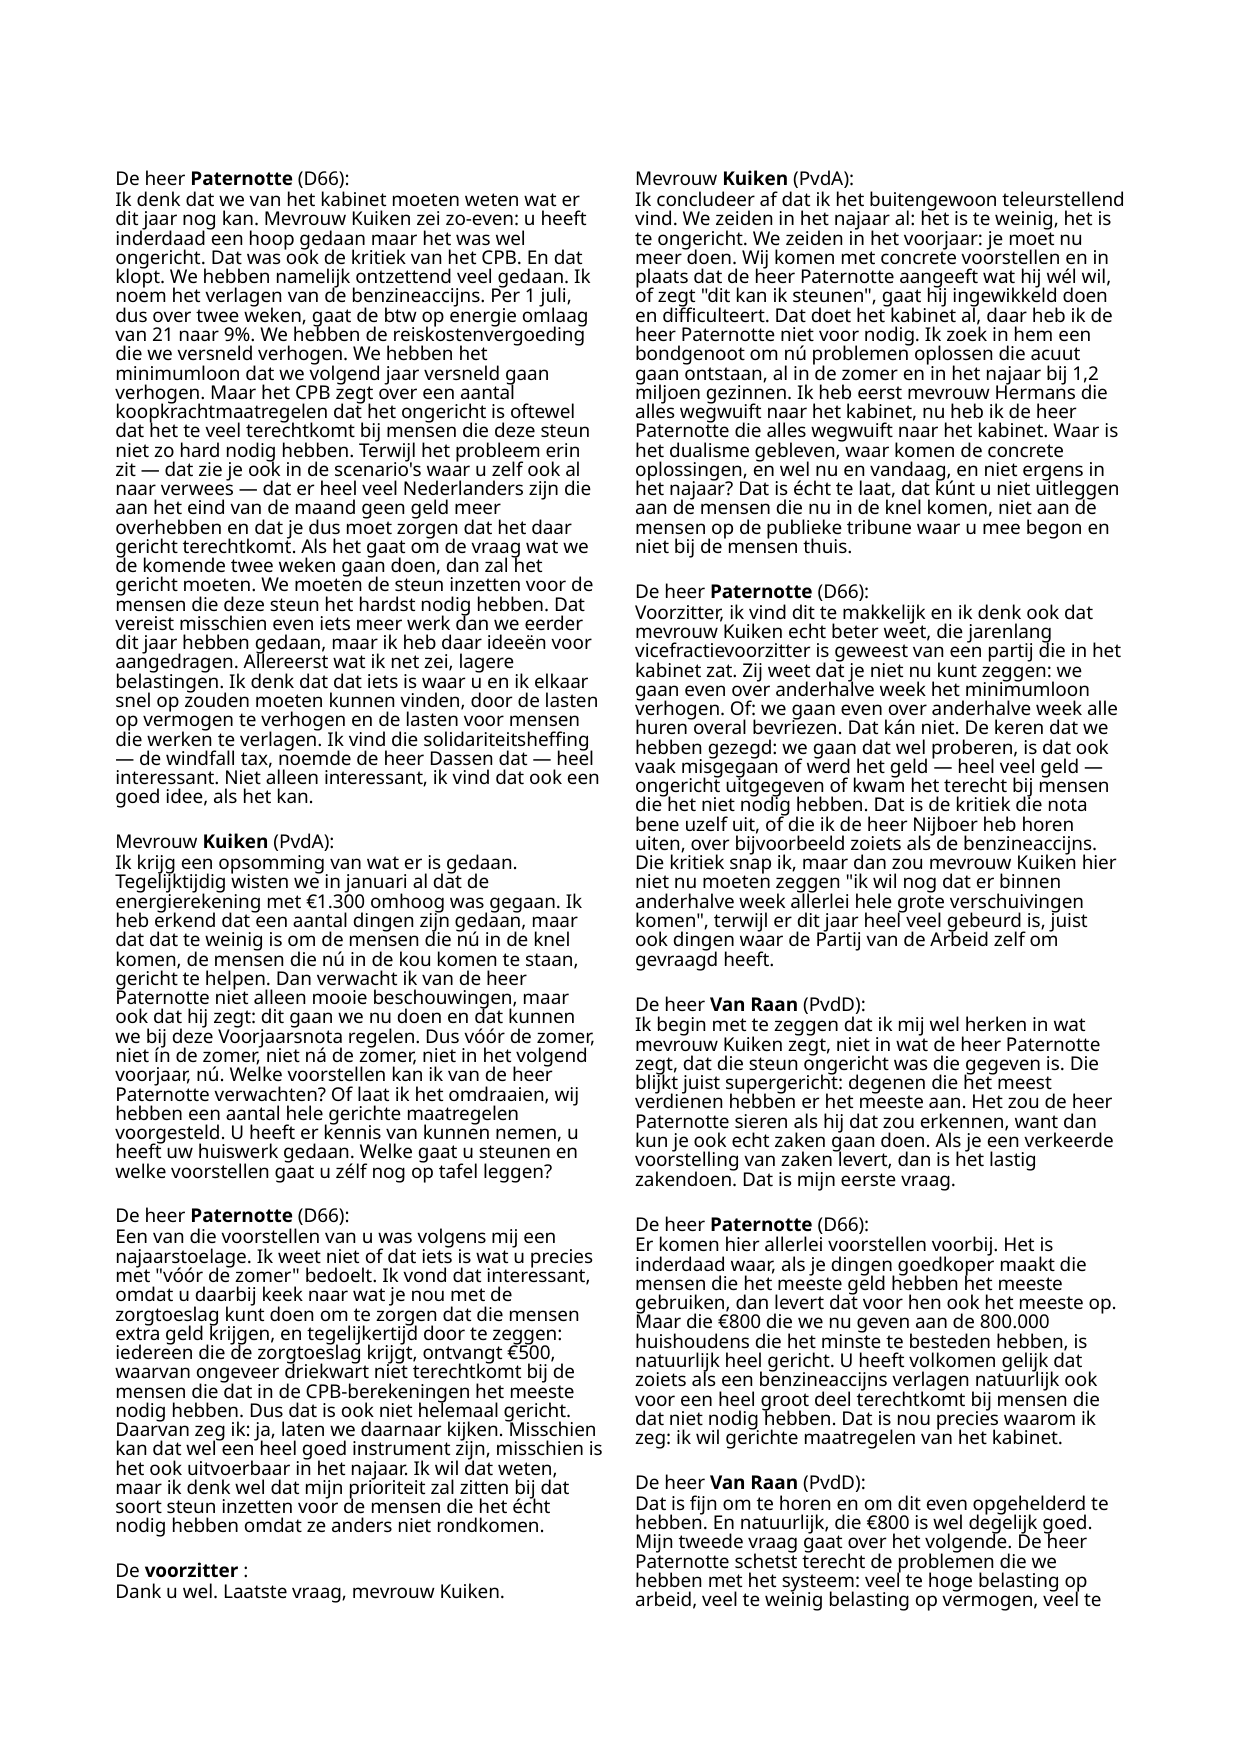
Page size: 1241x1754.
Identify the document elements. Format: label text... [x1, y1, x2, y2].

text Ik concludeer af dat ik het buitengewoon teleurstellend vind. We zeiden in het najaar al: het is te weinig, het is te ongericht. We zeiden in het voorjaar: je moet nu meer doen. Wij komen met concrete voorstellen en in plaats dat de heer Paternotte aangeeft wat hij wél wil, of zegt "dit kan ik steunen", gaat hij ingewikkeld doen en difficulteert. Dat doet het kabinet al, daar heb ik de heer Paternotte niet voor nodig. Ik zoek in hem een bondgenoot om nú problemen oplossen die acuut gaan ontstaan, al in de zomer en in het najaar bij 1,2 miljoen gezinnen. Ik heb eerst mevrouw Hermans die alles wegwuift naar het kabinet, nu heb ik de heer Paternotte die alles wegwuift naar het kabinet. Waar is het dualisme gebleven, waar komen de concrete oplossingen, en wel nu en vandaag, en niet ergens in het najaar? Dat is écht te laat, dat kúnt u niet uitleggen aan de mensen die nu in de knel komen, niet aan de mensen op de publieke tribune waar u mee begon en niet bij de mensen thuis. [635, 191, 1125, 557]
text De heer Paternotte (D66): [115, 165, 605, 191]
text Dat is fijn om te horen en om dit even opgehelderd te hebben. En natuurlijk, die €800 is wel degelijk goed. Mijn tweede vraag gaat over het volgende. De heer Paternotte schetst terecht de problemen die we hebben met het systeem: veel te hoge belasting op arbeid, veel te weinig belasting op vermogen, veel te [635, 1495, 1125, 1611]
text De voorzitter : [115, 1558, 605, 1583]
text Voorzitter, ik vind dit te makkelijk en ik denk ook dat mevrouw Kuiken echt beter weet, die jarenlang vicefractievoorzitter is geweest van een partij die in het kabinet zat. Zij weet dat je niet nu kunt zeggen: we gaan even over anderhalve week het minimumloon verhogen. Of: we gaan even over anderhalve week alle huren overal bevriezen. Dat kán niet. De keren dat we hebben gezegd: we gaan dat wel proberen, is dat ook vaak misgegaan of werd het geld — heel veel geld — ongericht uitgegeven of kwam het terecht bij mensen die het niet nodig hebben. Dat is de kritiek die nota bene uzelf uit, of die ik de heer Nijboer heb horen uiten, over bijvoorbeeld zoiets als de benzineaccijns. Die kritiek snap ik, maar dan zou mevrouw Kuiken hier niet nu moeten zeggen "ik wil nog dat er binnen anderhalve week allerlei hele grote verschuivingen komen", terwijl er dit jaar heel veel gebeurd is, juist ook dingen waar de Partij van de Arbeid zelf om gevraagd heeft. [635, 604, 1125, 970]
text Dank u wel. Laatste vraag, mevrouw Kuiken. [115, 1583, 605, 1603]
text De heer Van Raan (PvdD): [635, 991, 1125, 1016]
text De heer Paternotte (D66): [635, 1211, 1125, 1236]
text Er komen hier allerlei voorstellen voorbij. Het is inderdaad waar, als je dingen goedkoper maakt die mensen die het meeste geld hebben het meeste gebruiken, dan levert dat voor hen ook het meeste op. Maar die €800 die we nu geven aan de 800.000 huishoudens die het minste te besteden hebben, is natuurlijk heel gericht. U heeft volkomen gelijk dat zoiets als een benzineaccijns verlagen natuurlijk ook voor een heel groot deel terechtkomt bij mensen die dat niet nodig hebben. Dat is nou precies waarom ik zeg: ik wil gerichte maatregelen van het kabinet. [635, 1236, 1125, 1448]
text De heer Van Raan (PvdD): [635, 1469, 1125, 1495]
text Een van die voorstellen van u was volgens mij een najaarstoelage. Ik weet niet of dat iets is wat u precies met "vóór de zomer" bedoelt. Ik vond dat interessant, omdat u daarbij keek naar wat je nou met de zorgtoeslag kunt doen om te zorgen dat die mensen extra geld krijgen, en tegelijkertijd door te zeggen: iedereen die de zorgtoeslag krijgt, ontvangt €500, waarvan ongeveer driekwart niet terechtkomt bij de mensen die dat in de CPB-berekeningen het meeste nodig hebben. Dus dat is ook niet helemaal gericht. Daarvan zeg ik: ja, laten we daarnaar kijken. Misschien kan dat wel een heel goed instrument zijn, misschien is het ook uitvoerbaar in het najaar. Ik wil dat weten, maar ik denk wel dat mijn prioriteit zal zitten bij dat soort steun inzetten voor de mensen die het écht nodig hebben omdat ze anders niet rondkomen. [115, 1228, 605, 1537]
text Mevrouw Kuiken (PvdA): [635, 165, 1125, 191]
text Ik begin met te zeggen dat ik mij wel herken in wat mevrouw Kuiken zegt, niet in wat de heer Paternotte zegt, dat die steun ongericht was die gegeven is. Die blijkt juist supergericht: degenen die het meest verdienen hebben er het meeste aan. Het zou de heer Paternotte sieren als hij dat zou erkennen, want dan kun je ook echt zaken gaan doen. Als je een verkeerde voorstelling van zaken levert, dan is het lastig zakendoen. Dat is mijn eerste vraag. [635, 1016, 1125, 1190]
text De heer Paternotte (D66): [115, 1203, 605, 1228]
text Mevrouw Kuiken (PvdA): [115, 828, 605, 854]
text De heer Paternotte (D66): [635, 578, 1125, 604]
text Ik krijg een opsomming van wat er is gedaan. Tegelijktijdig wisten we in januari al dat de energierekening met €1.300 omhoog was gegaan. Ik heb erkend dat een aantal dingen zijn gedaan, maar dat dat te weinig is om de mensen die nú in de knel komen, de mensen die nú in de kou komen te staan, gericht te helpen. Dan verwacht ik van de heer Paternotte niet alleen mooie beschouwingen, maar ook dat hij zegt: dit gaan we nu doen en dat kunnen we bij deze Voorjaarsnota regelen. Dus vóór de zomer, niet ín de zomer, niet ná de zomer, niet in het volgend voorjaar, nú. Welke voorstellen kan ik van de heer Paternotte verwachten? Of laat ik het omdraaien, wij hebben een aantal hele gerichte maatregelen voorgesteld. U heeft er kennis van kunnen nemen, u heeft uw huiswerk gedaan. Welke gaat u steunen en welke voorstellen gaat u zélf nog op tafel leggen? [115, 854, 605, 1182]
text Ik denk dat we van het kabinet moeten weten wat er dit jaar nog kan. Mevrouw Kuiken zei zo-even: u heeft inderdaad een hoop gedaan maar het was wel ongericht. Dat was ook de kritiek van het CPB. En dat klopt. We hebben namelijk ontzettend veel gedaan. Ik noem het verlagen van de benzineaccijns. Per 1 juli, dus over twee weken, gaat de btw op energie omlaag van 21 naar 9%. We hebben de reiskostenvergoeding die we versneld verhogen. We hebben het minimumloon dat we volgend jaar versneld gaan verhogen. Maar het CPB zegt over een aantal koopkrachtmaatregelen dat het ongericht is oftewel dat het te veel terechtkomt bij mensen die deze steun niet zo hard nodig hebben. Terwijl het probleem erin zit — dat zie je ook in de scenario's waar u zelf ook al naar verwees — dat er heel veel Nederlanders zijn die aan het eind van de maand geen geld meer overhebben en dat je dus moet zorgen dat het daar gericht terechtkomt. Als het gaat om de vraag wat we de komende twee weken gaan doen, dan zal het gericht moeten. We moeten de steun inzetten voor de mensen die deze steun het hardst nodig hebben. Dat vereist misschien even iets meer werk dan we eerder dit jaar hebben gedaan, maar ik heb daar ideeën voor aangedragen. Allereerst wat ik net zei, lagere belastingen. Ik denk dat dat iets is waar u en ik elkaar snel op zouden moeten kunnen vinden, door de lasten op vermogen te verhogen en de lasten voor mensen die werken te verlagen. Ik vind die solidariteitsheffing — de windfall tax, noemde de heer Dassen dat — heel interessant. Niet alleen interessant, ik vind dat ook een goed idee, als het kan. [115, 191, 605, 808]
